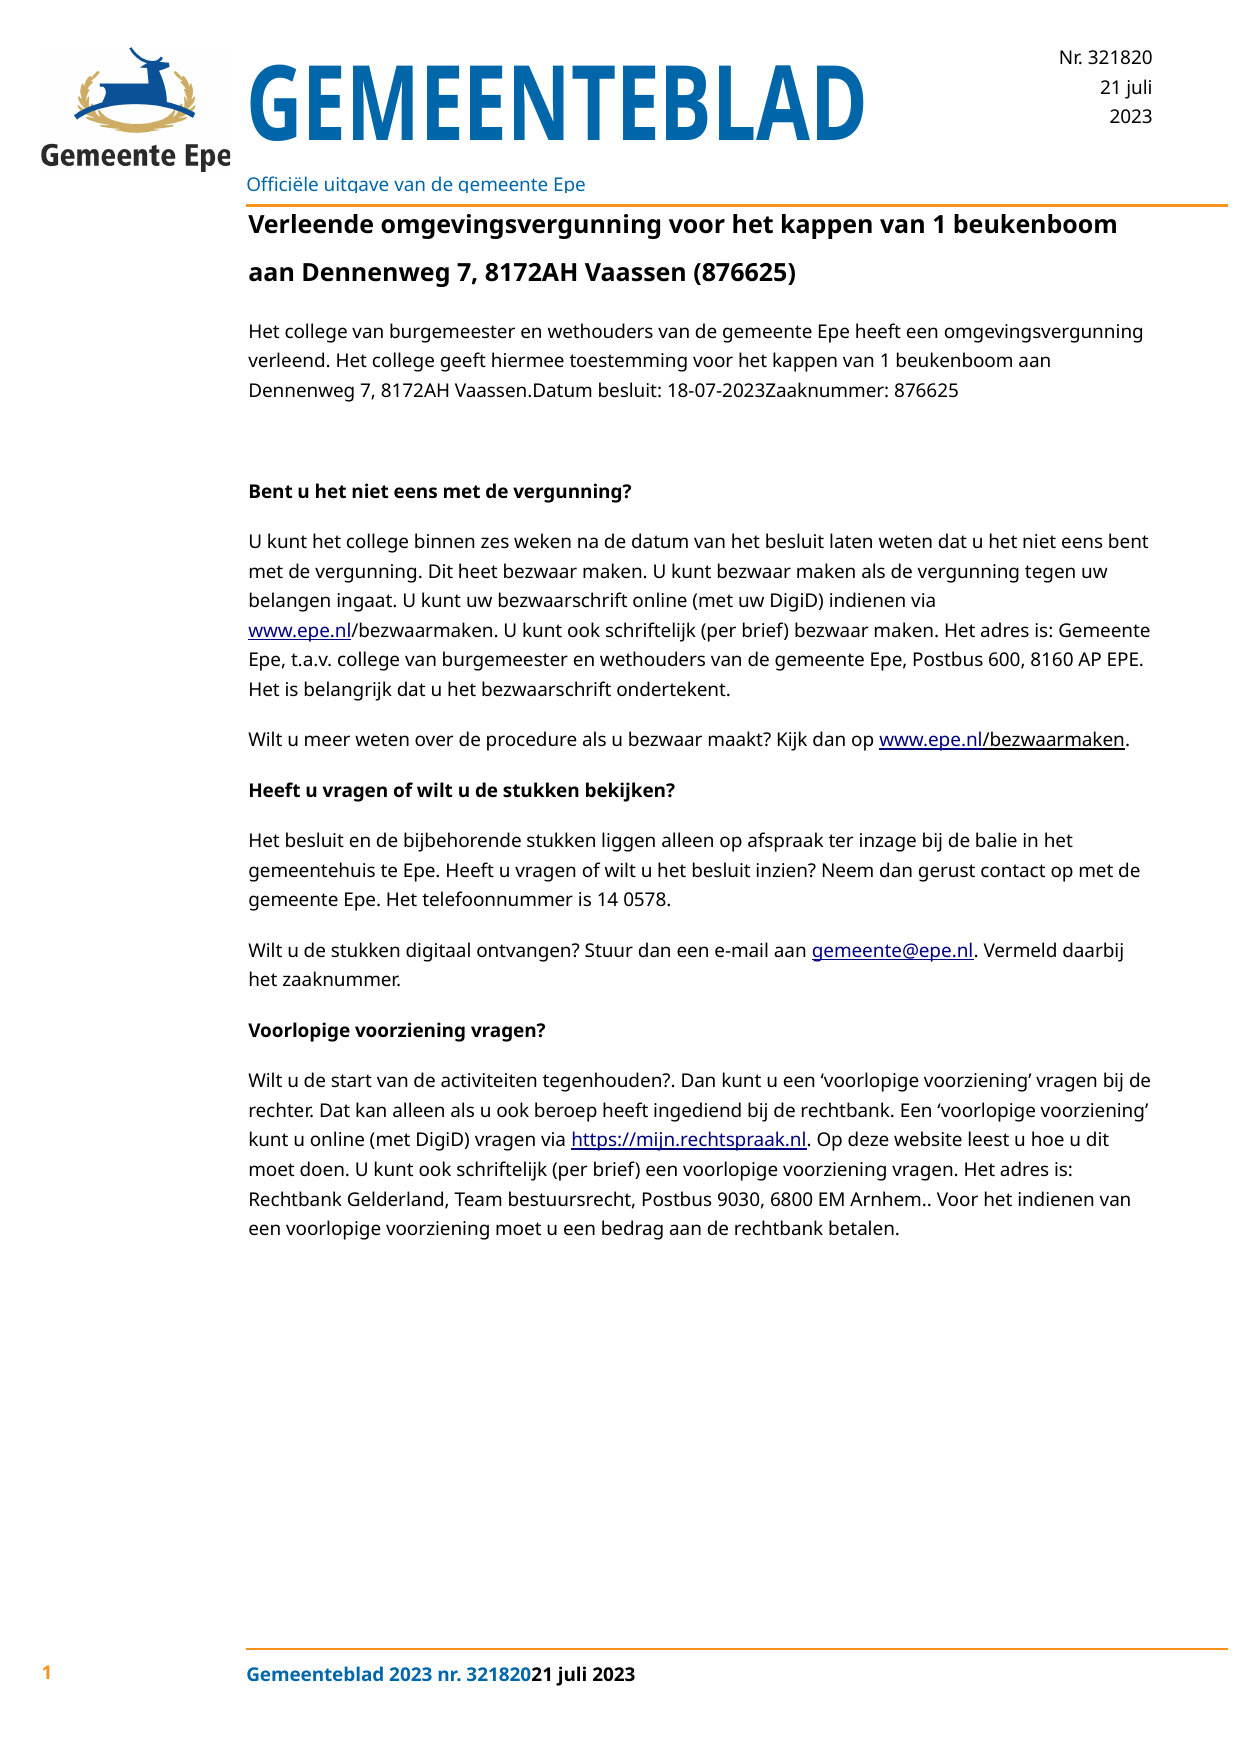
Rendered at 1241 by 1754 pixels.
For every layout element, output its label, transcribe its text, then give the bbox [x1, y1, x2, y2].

text Voorlopige voorziening vragen? [248, 1017, 1152, 1043]
text Het besluit en de bijbehorende stukken liggen alleen op afspraak ter inzage bij de balie in het gemeentehuis te Epe. Heeft u vragen of wilt u het besluit inzien? Neem dan gerust contact op met de gemeente Epe. Het telefoonnummer is 14 0578. [248, 827, 1152, 912]
text Wilt u de stukken digitaal ontvangen? Stuur dan een e-mail aan gemeente@epe.nl. Vermeld daarbij het zaaknummer. [248, 937, 1152, 992]
text Heeft u vragen of wilt u de stukken bekijken? [248, 777, 1152, 803]
text Het college van burgemeester en wethouders van de gemeente Epe heeft een omgevingsvergunning verleend. Het college geeft hiermee toestemming voor het kappen van 1 beukenboom aan Dennenweg 7, 8172AH Vaassen.Datum besluit: 18-07-2023Zaaknummer: 876625 [248, 318, 1152, 403]
text Wilt u meer weten over de procedure als u bezwaar maakt? Kijk dan op www.epe.nl/bezwaarmaken. [248, 727, 1152, 752]
text U kunt het college binnen zes weken na de datum van het besluit laten weten dat u het niet eens bent met de vergunning. Dit heet bezwaar maken. U kunt bezwaar maken als de vergunning tegen uw belangen ingaat. U kunt uw bezwaarschrift online (met uw DigiD) indienen via www.epe.nl/bezwaarmaken. U kunt ook schriftelijk (per brief) bezwaar maken. Het adres is: Gemeente Epe, t.a.v. college van burgemeester en wethouders van de gemeente Epe, Postbus 600, 8160 AP EPE. Het is belangrijk dat u het bezwaarschrift ondertekent. [248, 528, 1152, 702]
picture [41, 47, 231, 172]
text Bent u het niet eens met de vergunning? [248, 478, 1152, 504]
text Wilt u de start van de activiteiten tegenhouden?. Dan kunt u een ‘voorlopige voorziening’ vragen bij de rechter. Dat kan alleen als u ook beroep heeft ingediend bij de rechtbank. Een ‘voorlopige voorziening’ kunt u online (met DigiD) vragen via https://mijn.rechtspraak.nl. Op deze website leest u hoe u dit moet doen. U kunt ook schriftelijk (per brief) een voorlopige voorziening vragen. Het adres is: Rechtbank Gelderland, Team bestuursrecht, Postbus 9030, 6800 EM Arnhem.. Voor het indienen van een voorlopige voorziening moet u een bedrag aan de rechtbank betalen. [248, 1067, 1152, 1241]
text Verleende omgevingsvergunning voor het kappen van 1 beukenboom aan Dennenweg 7, 8172AH Vaassen (876625) [248, 207, 1152, 288]
